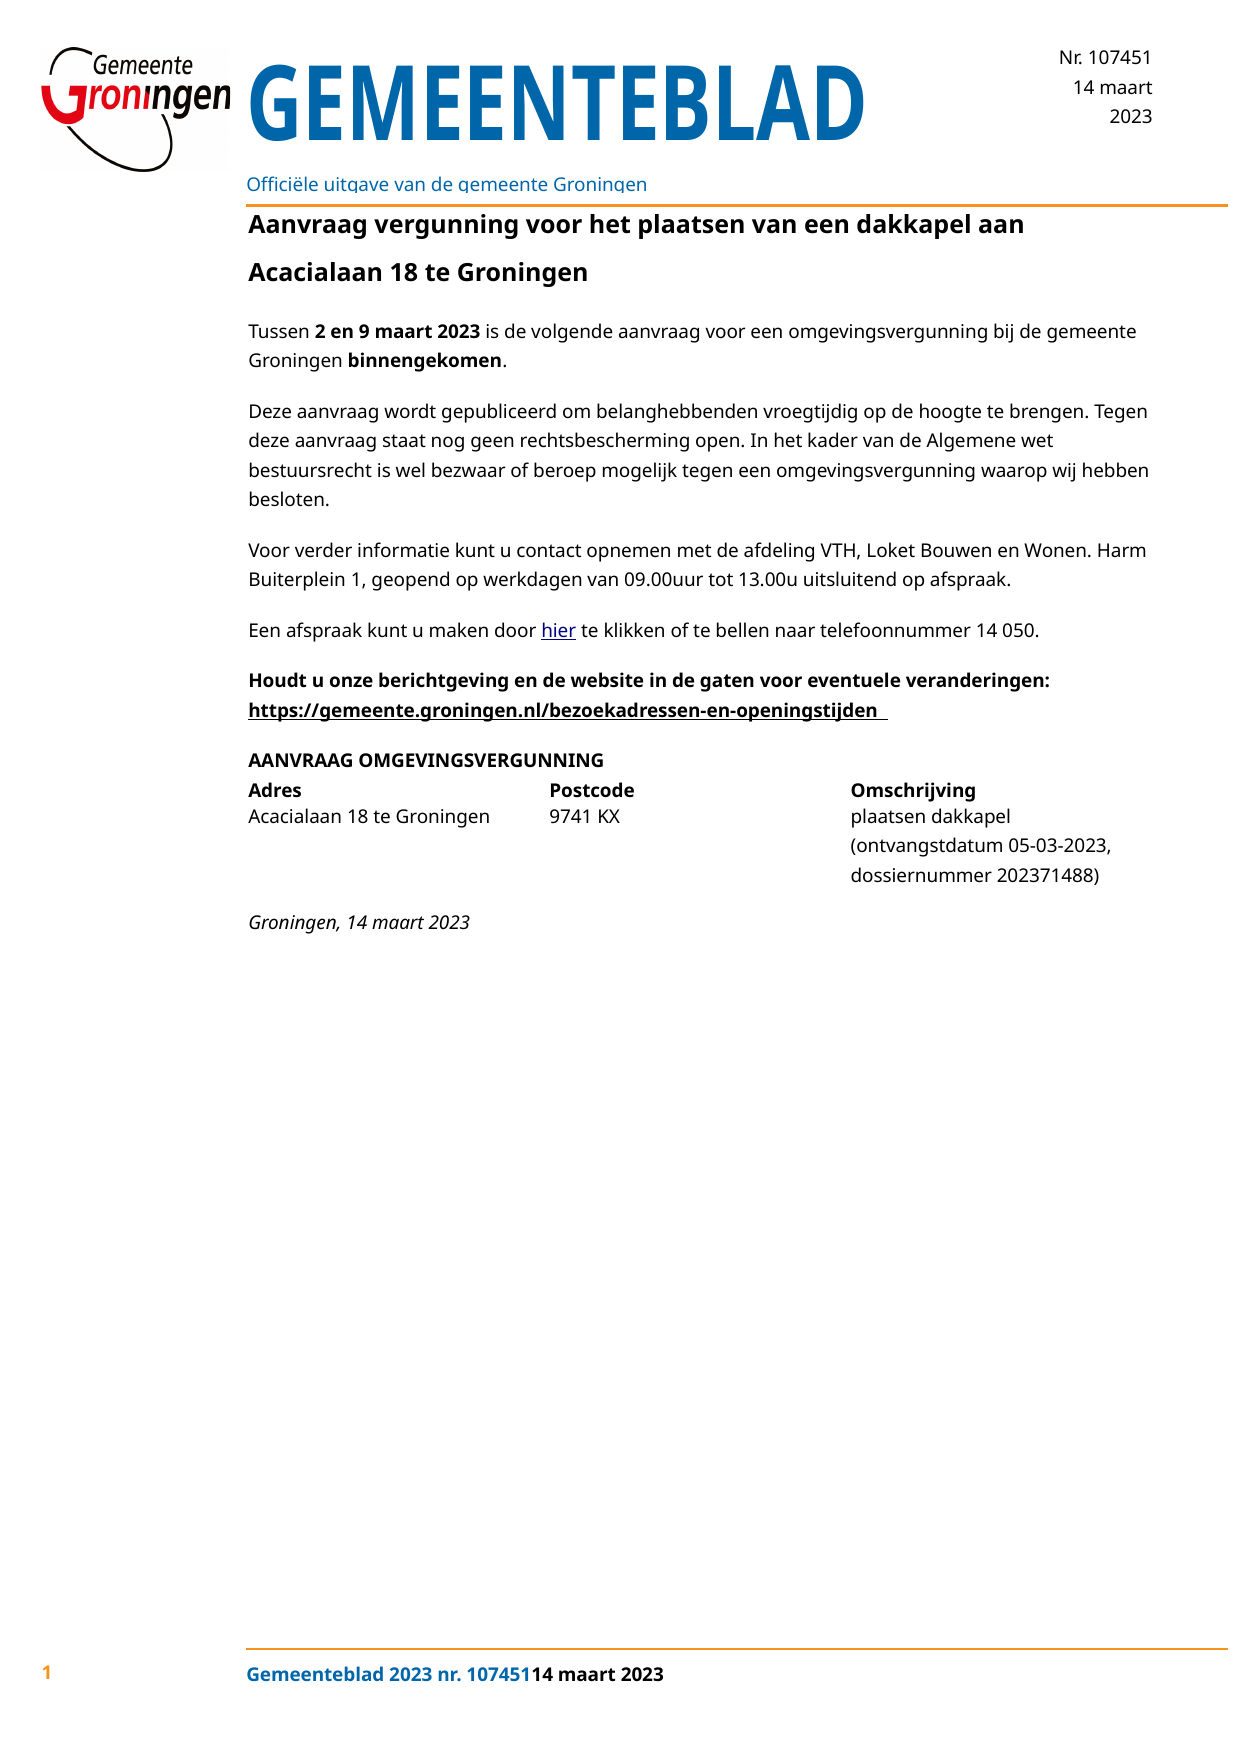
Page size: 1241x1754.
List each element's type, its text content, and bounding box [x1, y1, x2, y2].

text Voor verder informatie kunt u contact opnemen met de afdeling VTH, Loket Bouwen en Wonen. Harm Buiterplein 1, geopend op werkdagen van 09.00uur tot 13.00u uitsluitend op afspraak. [248, 537, 1152, 592]
table_cell Acacialaan 18 te Groningen [248, 803, 549, 888]
table_cell plaatsen dakkapel (ontvangstdatum 05-03-2023, dossiernummer 202371488) [850, 803, 1152, 888]
picture [41, 47, 231, 172]
text AANVRAAG OMGEVINGSVERGUNNING [248, 747, 1152, 773]
text Tussen 2 en 9 maart 2023 is de volgende aanvraag voor een omgevingsvergunning bij de gemeente Groningen binnengekomen. [248, 318, 1152, 373]
table_header Adres [248, 777, 549, 803]
text Deze aanvraag wordt gepubliceerd om belanghebbenden vroegtijdig op de hoogte te brengen. Tegen deze aanvraag staat nog geen rechtsbescherming open. In het kader van de Algemene wet bestuursrecht is wel bezwaar of beroep mogelijk tegen een omgevingsvergunning waarop wij hebben besloten. [248, 398, 1152, 512]
text Houdt u onze berichtgeving en de website in de gaten voor eventuele veranderingen: https://gemeente.groningen.nl/bezoekadressen-en-openingstijden [248, 667, 1152, 723]
text Een afspraak kunt u maken door hier te klikken of te bellen naar telefoonnummer 14 050. [248, 617, 1152, 643]
table_header Omschrijving [850, 777, 1152, 803]
table_cell 9741 KX [549, 803, 850, 888]
table_header Postcode [549, 777, 850, 803]
text Aanvraag vergunning voor het plaatsen van een dakkapel aan Acacialaan 18 te Groningen [248, 207, 1152, 288]
text Groningen, 14 maart 2023 [248, 909, 1152, 935]
